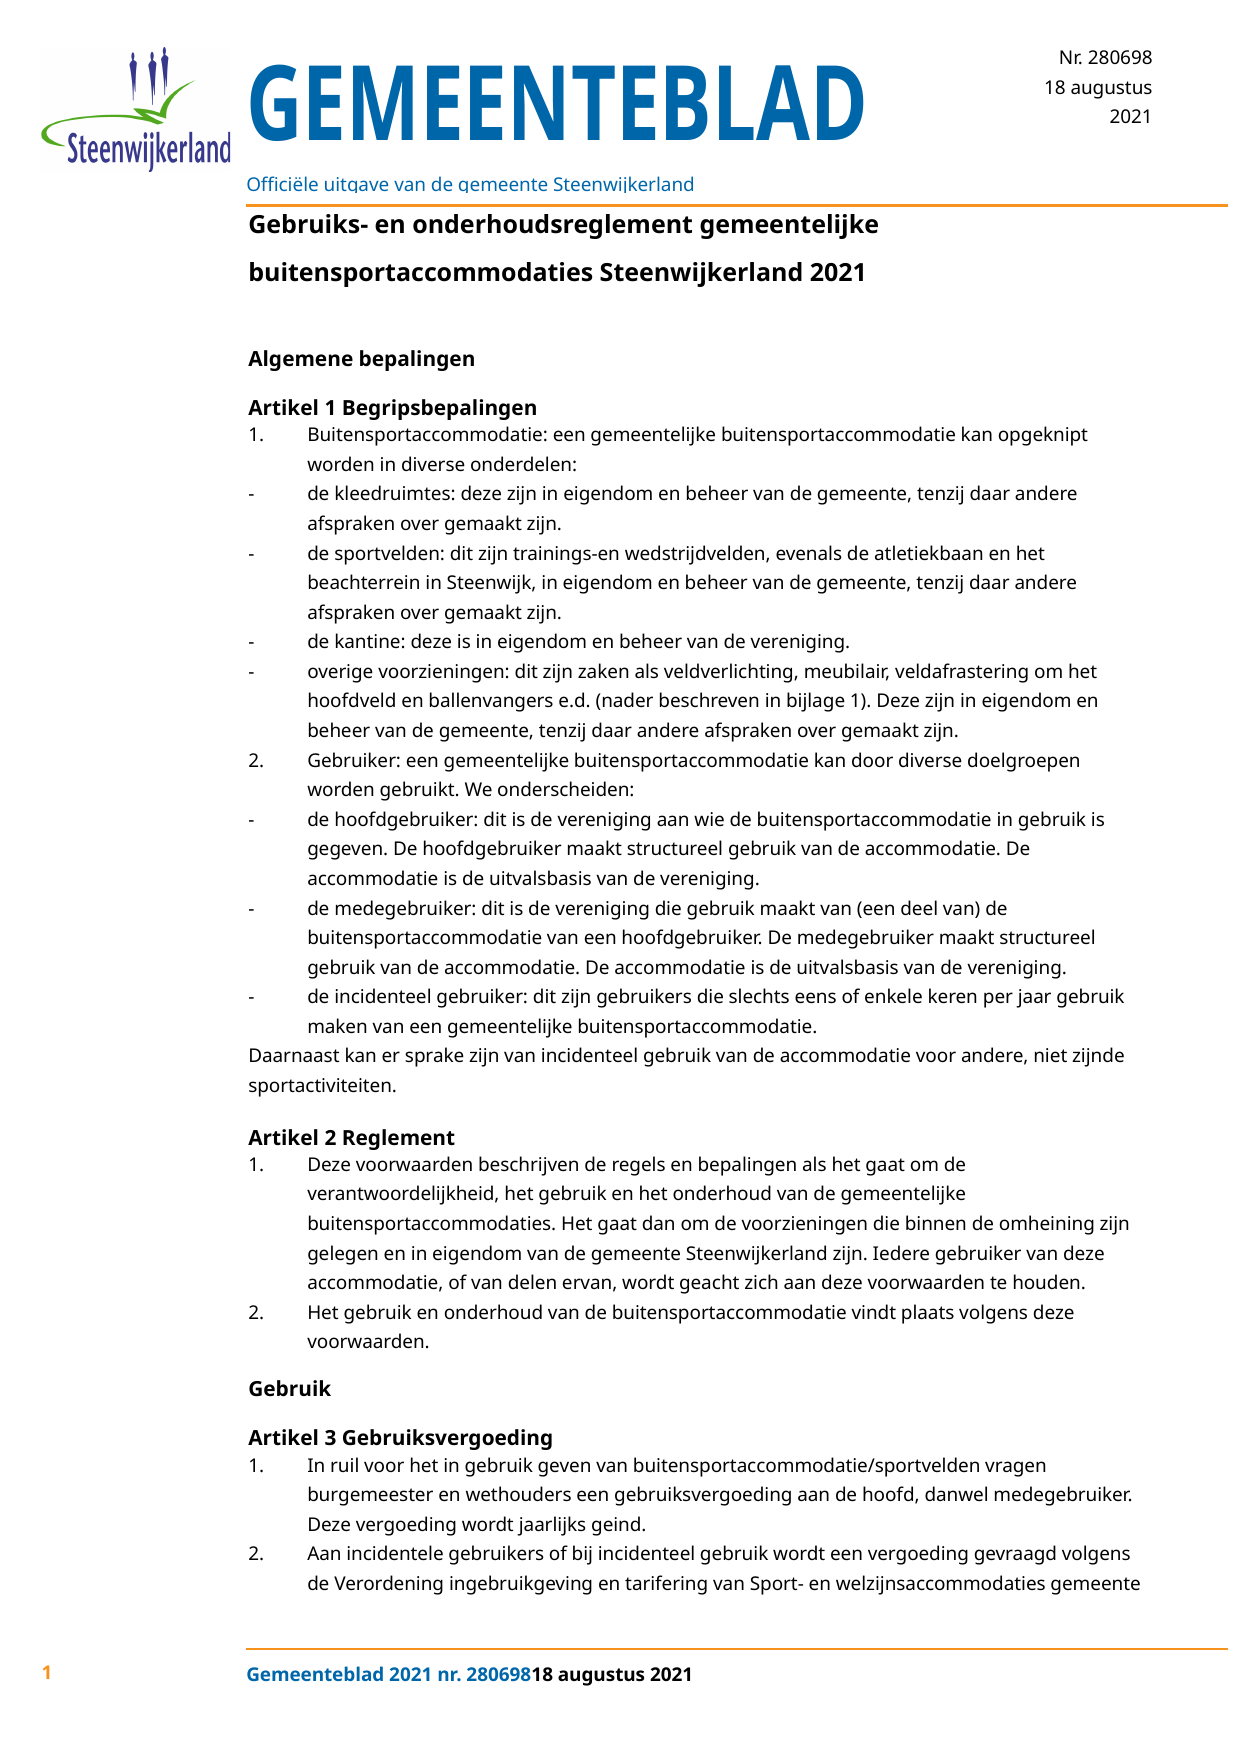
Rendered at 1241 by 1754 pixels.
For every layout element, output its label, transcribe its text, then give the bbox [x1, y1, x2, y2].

text Artikel 2 Reglement [248, 1123, 1152, 1151]
list In ruil voor het in gebruik geven van buitensportaccommodatie/sportvelden vragen burgemeester en wethouders een gebruiksvergoeding aan de hoofd, danwel medegebruiker. Deze vergoeding wordt jaarlijks geind. [248, 1452, 1152, 1537]
text Daarnaast kan er sprake zijn van incidenteel gebruik van de accommodatie voor andere, niet zijnde sportactiviteiten. [248, 1043, 1152, 1098]
list Deze voorwaarden beschrijven de regels en bepalingen als het gaat om de verantwoordelijkheid, het gebruik en het onderhoud van de gemeentelijke buitensportaccommodaties. Het gaat dan om de voorzieningen die binnen de omheining zijn gelegen en in eigendom van de gemeente Steenwijkerland zijn. Iedere gebruiker van deze accommodatie, of van delen ervan, wordt geacht zich aan deze voorwaarden te houden. [248, 1151, 1152, 1295]
list overige voorzieningen: dit zijn zaken als veldverlichting, meubilair, veldafrastering om het hoofdveld en ballenvangers e.d. (nader beschreven in bijlage 1). Deze zijn in eigendom en beheer van de gemeente, tenzij daar andere afspraken over gemaakt zijn. [248, 658, 1152, 743]
list Aan incidentele gebruikers of bij incidenteel gebruik wordt een vergoeding gevraagd volgens de Verordening ingebruikgeving en tarifering van Sport- en welzijnsaccommodaties gemeente [248, 1541, 1152, 1596]
text Gebruik [248, 1374, 1152, 1403]
list de hoofdgebruiker: dit is de vereniging aan wie de buitensportaccommodatie in gebruik is gegeven. De hoofdgebruiker maakt structureel gebruik van de accommodatie. De accommodatie is de uitvalsbasis van de vereniging. [248, 806, 1152, 891]
list Het gebruik en onderhoud van de buitensportaccommodatie vindt plaats volgens deze voorwaarden. [248, 1299, 1152, 1354]
picture [41, 47, 231, 172]
text Artikel 3 Gebruiksvergoeding [248, 1423, 1152, 1452]
text Gebruiks- en onderhoudsreglement gemeentelijke buitensportaccommodaties Steenwijkerland 2021 [248, 207, 1152, 288]
text Algemene bepalingen [248, 344, 1152, 372]
list de medegebruiker: dit is de vereniging die gebruik maakt van (een deel van) de buitensportaccommodatie van een hoofdgebruiker. De medegebruiker maakt structureel gebruik van de accommodatie. De accommodatie is de uitvalsbasis van de vereniging. [248, 895, 1152, 979]
list de incidenteel gebruiker: dit zijn gebruikers die slechts eens of enkele keren per jaar gebruik maken van een gemeentelijke buitensportaccommodatie. [248, 983, 1152, 1039]
text Artikel 1 Begripsbepalingen [248, 393, 1152, 421]
list Gebruiker: een gemeentelijke buitensportaccommodatie kan door diverse doelgroepen worden gebruikt. We onderscheiden: [248, 747, 1152, 802]
list de sportvelden: dit zijn trainings-en wedstrijdvelden, evenals de atletiekbaan en het beachterrein in Steenwijk, in eigendom en beheer van de gemeente, tenzij daar andere afspraken over gemaakt zijn. [248, 540, 1152, 624]
list de kleedruimtes: deze zijn in eigendom en beheer van de gemeente, tenzij daar andere afspraken over gemaakt zijn. [248, 481, 1152, 536]
list Buitensportaccommodatie: een gemeentelijke buitensportaccommodatie kan opgeknipt worden in diverse onderdelen: [248, 421, 1152, 477]
list de kantine: deze is in eigendom en beheer van de vereniging. [248, 628, 1152, 654]
